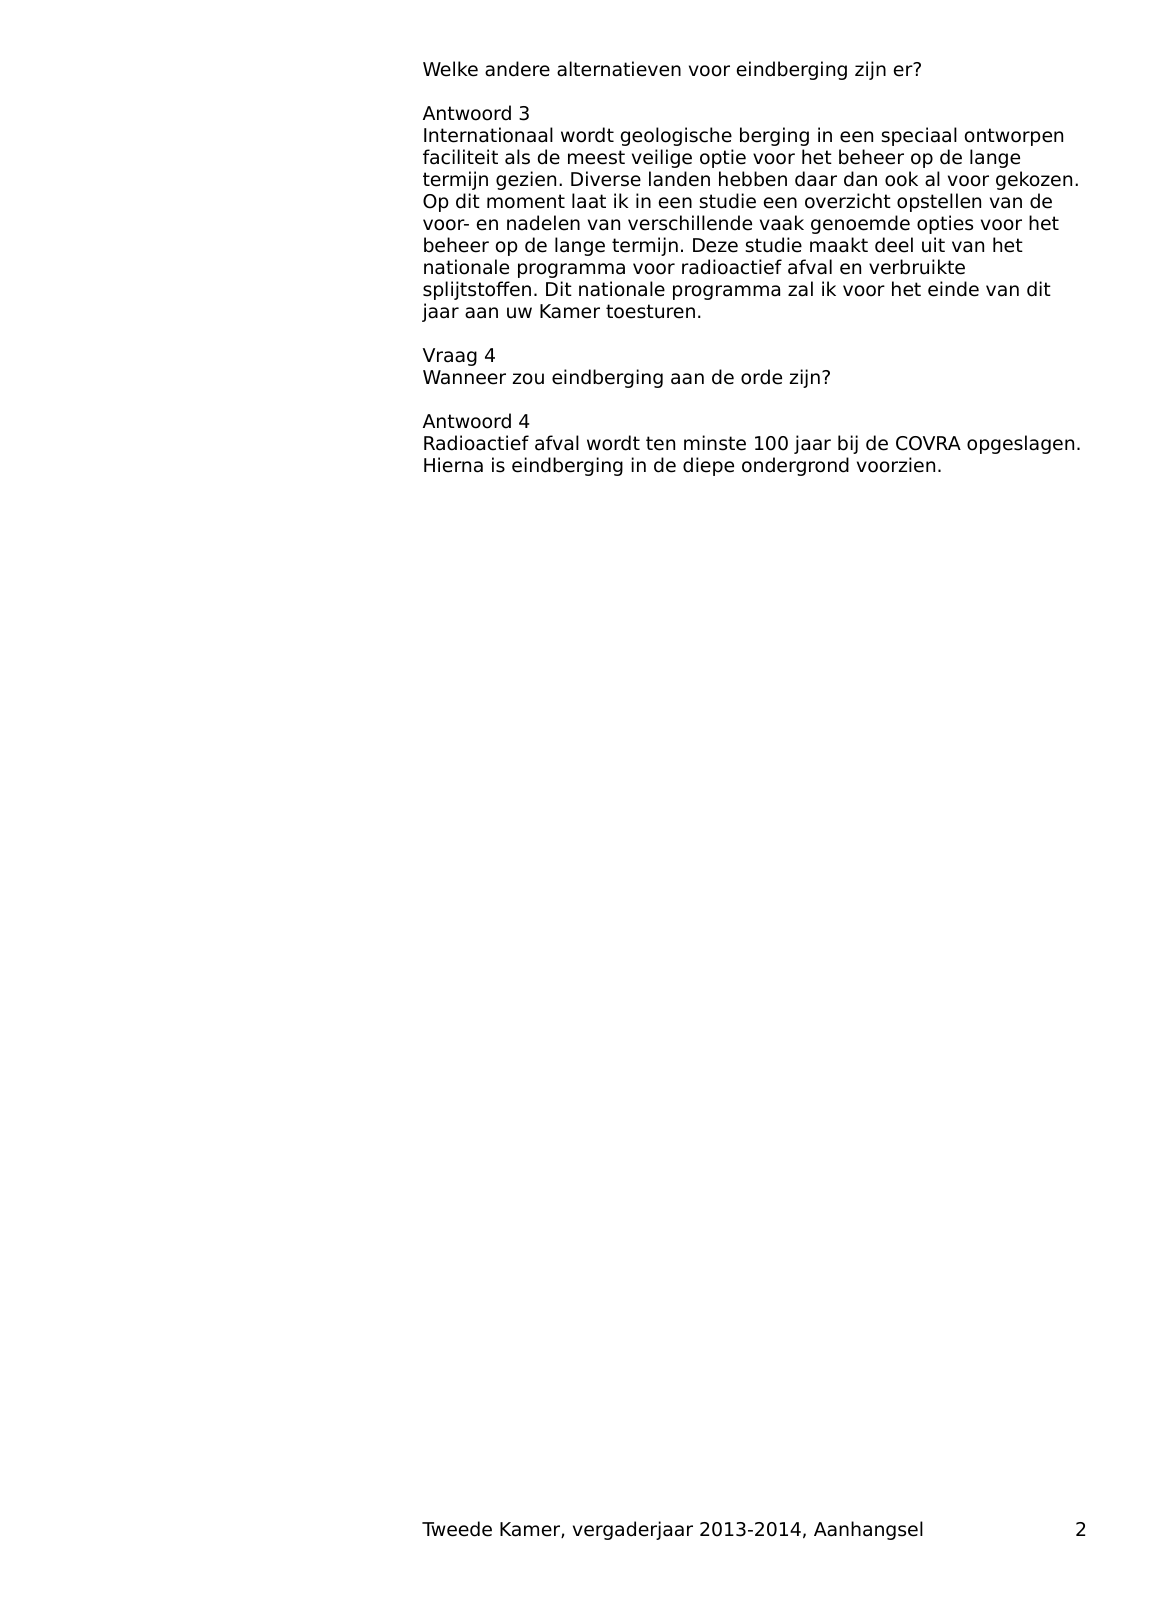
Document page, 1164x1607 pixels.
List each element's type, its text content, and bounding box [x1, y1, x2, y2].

text Antwoord 4 [422, 411, 1087, 433]
text Antwoord 3 [422, 103, 1087, 125]
text Radioactief afval wordt ten minste 100 jaar bij de COVRA opgeslagen. Hierna is eindberging in de diepe ondergrond voorzien. [422, 433, 1087, 477]
text Vraag 4 [422, 345, 1087, 367]
text Wanneer zou eindberging aan de orde zijn? [422, 367, 1087, 389]
text Welke andere alternatieven voor eindberging zijn er? [422, 59, 1087, 81]
text Internationaal wordt geologische berging in een speciaal ontworpen faciliteit als de meest veilige optie voor het beheer op de lange termijn gezien. Diverse landen hebben daar dan ook al voor gekozen. Op dit moment laat ik in een studie een overzicht opstellen van de voor- en nadelen van verschillende vaak genoemde opties voor het beheer op de lange termijn. Deze studie maakt deel uit van het nationale programma voor radioactief afval en verbruikte splijtstoffen. Dit nationale programma zal ik voor het einde van dit jaar aan uw Kamer toesturen. [422, 125, 1087, 323]
